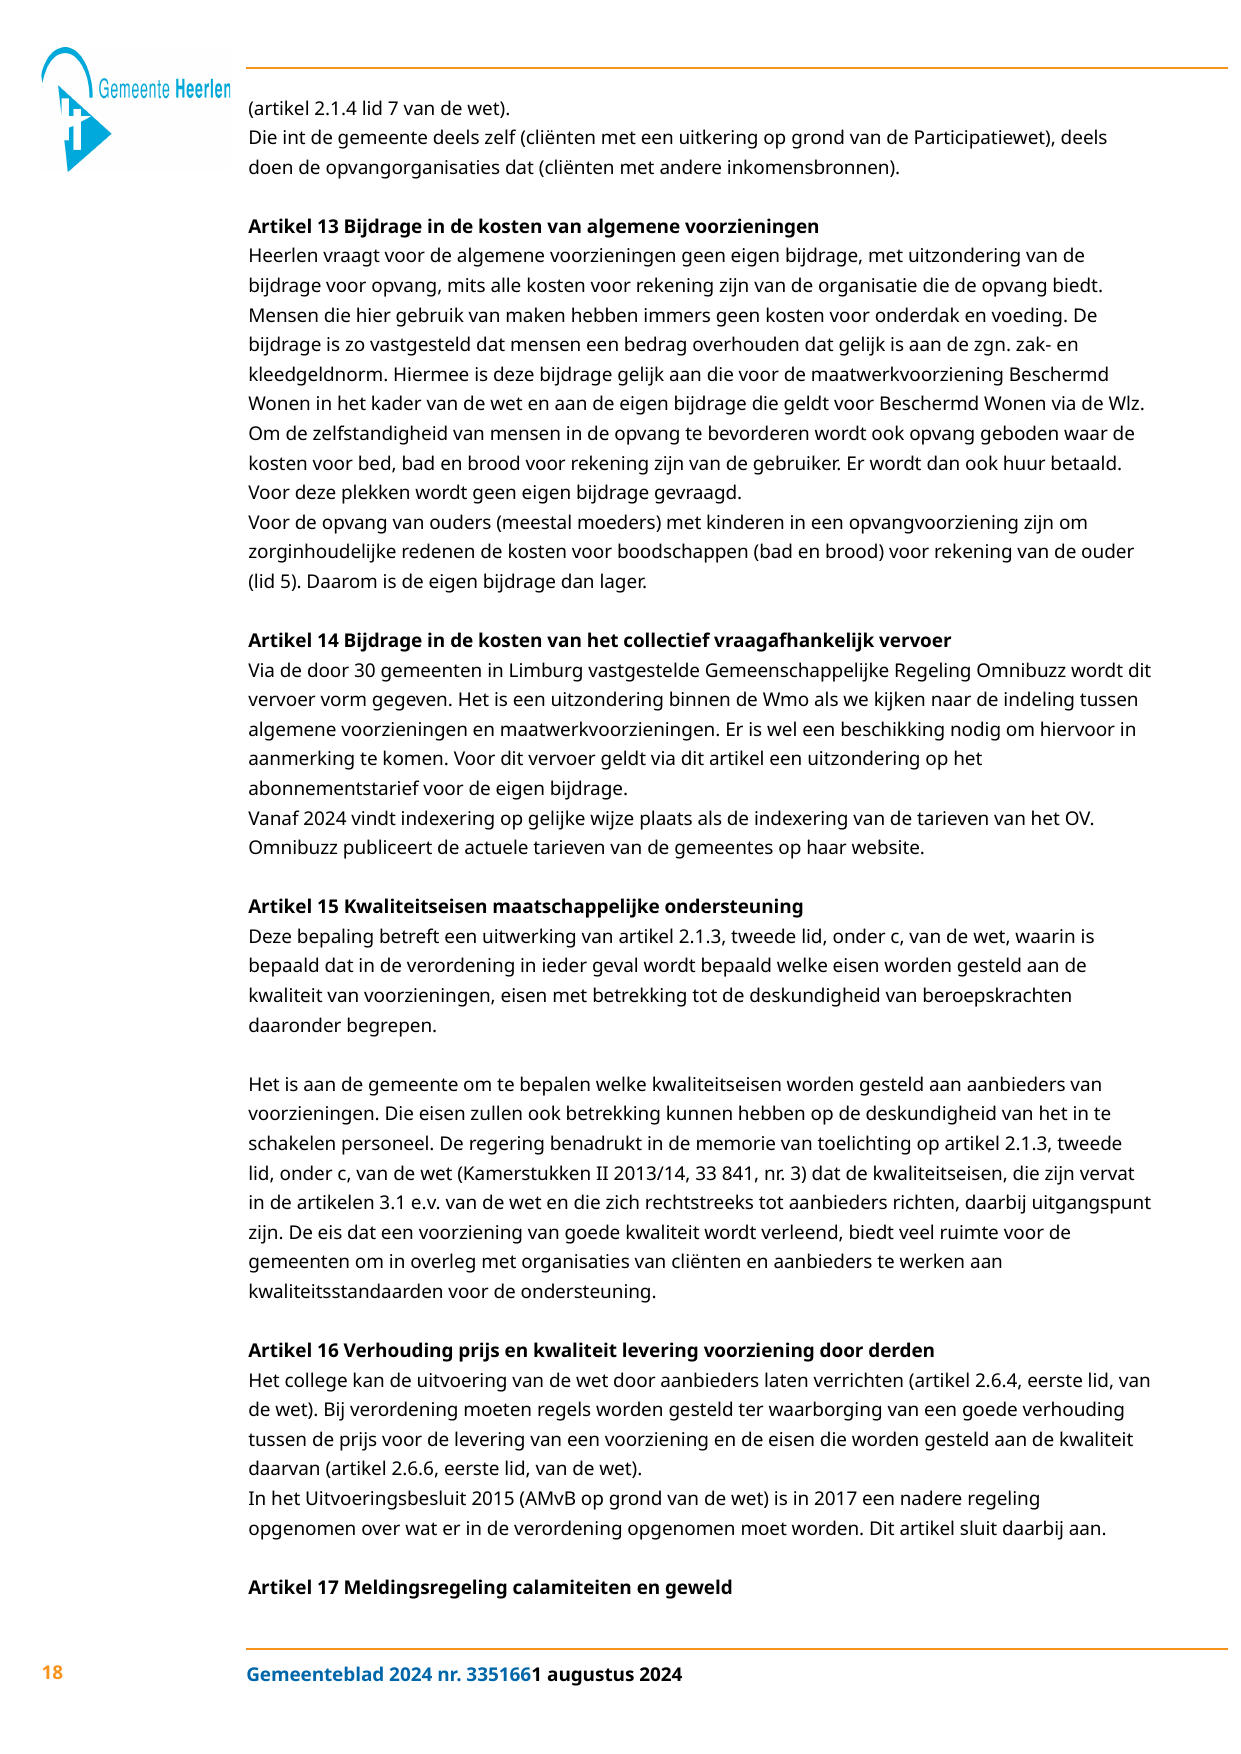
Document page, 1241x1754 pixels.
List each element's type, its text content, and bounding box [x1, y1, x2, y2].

text In het Uitvoeringsbesluit 2015 (AMvB op grond van de wet) is in 2017 een nadere regeling opgenomen over wat er in de verordening opgenomen moet worden. Dit artikel sluit daarbij aan. [248, 1485, 1152, 1541]
text Deze bepaling betreft een uitwerking van artikel 2.1.3, tweede lid, onder c, van de wet, waarin is bepaald dat in de verordening in ieder geval wordt bepaald welke eisen worden gesteld aan de kwaliteit van voorzieningen, eisen met betrekking tot de deskundigheid van beroepskrachten daaronder begrepen. [248, 923, 1152, 1038]
text Artikel 13 Bijdrage in de kosten van algemene voorzieningen [248, 213, 1152, 239]
picture [41, 47, 59, 70]
text Het is aan de gemeente om te bepalen welke kwaliteitseisen worden gesteld aan aanbieders van voorzieningen. Die eisen zullen ook betrekking kunnen hebben op de deskundigheid van het in te schakelen personeel. De regering benadrukt in de memorie van toelichting op artikel 2.1.3, tweede lid, onder c, van de wet (Kamerstukken II 2013/14, 33 841, nr. 3) dat de kwaliteitseisen, die zijn vervat in de artikelen 3.1 e.v. van de wet en die zich rechtstreeks tot aanbieders richten, daarbij uitgangspunt zijn. De eis dat een voorziening van goede kwaliteit wordt verleend, biedt veel ruimte voor de gemeenten om in overleg met organisaties van cliënten en aanbieders te werken aan kwaliteitsstandaarden voor de ondersteuning. [248, 1071, 1152, 1304]
picture [41, 47, 231, 172]
text Omnibuzz publiceert de actuele tarieven van de gemeentes op haar website. [248, 834, 1152, 860]
text Die int de gemeente deels zelf (cliënten met een uitkering op grond van de Participatiewet), deels doen de opvangorganisaties dat (cliënten met andere inkomensbronnen). [248, 124, 1152, 180]
text Voor de opvang van ouders (meestal moeders) met kinderen in een opvangvoorziening zijn om zorginhoudelijke redenen de kosten voor boodschappen (bad en brood) voor rekening van de ouder (lid 5). Daarom is de eigen bijdrage dan lager. [248, 509, 1152, 594]
text Om de zelfstandigheid van mensen in de opvang te bevorderen wordt ook opvang geboden waar de kosten voor bed, bad en brood voor rekening zijn van de gebruiker. Er wordt dan ook huur betaald. Voor deze plekken wordt geen eigen bijdrage gevraagd. [248, 420, 1152, 505]
text Via de door 30 gemeenten in Limburg vastgestelde Gemeenschappelijke Regeling Omnibuzz wordt dit vervoer vorm gegeven. Het is een uitzondering binnen de Wmo als we kijken naar de indeling tussen algemene voorzieningen en maatwerkvoorzieningen. Er is wel een beschikking nodig om hiervoor in aanmerking te komen. Voor dit vervoer geldt via dit artikel een uitzondering op het abonnementstarief voor de eigen bijdrage. [248, 657, 1152, 801]
text Vanaf 2024 vindt indexering op gelijke wijze plaats als de indexering van de tarieven van het OV. [248, 805, 1152, 831]
text (artikel 2.1.4 lid 7 van de wet). [248, 95, 1152, 121]
text Artikel 17 Meldingsregeling calamiteiten en geweld [248, 1574, 1152, 1600]
text Heerlen vraagt voor de algemene voorzieningen geen eigen bijdrage, met uitzondering van de bijdrage voor opvang, mits alle kosten voor rekening zijn van de organisatie die de opvang biedt. Mensen die hier gebruik van maken hebben immers geen kosten voor onderdak en voeding. De bijdrage is zo vastgesteld dat mensen een bedrag overhouden dat gelijk is aan de zgn. zak- en kleedgeldnorm. Hiermee is deze bijdrage gelijk aan die voor de maatwerkvoorziening Beschermd Wonen in het kader van de wet en aan de eigen bijdrage die geldt voor Beschermd Wonen via de Wlz. [248, 243, 1152, 416]
text Het college kan de uitvoering van de wet door aanbieders laten verrichten (artikel 2.6.4, eerste lid, van de wet). Bij verordening moeten regels worden gesteld ter waarborging van een goede verhouding tussen de prijs voor de levering van een voorziening en de eisen die worden gesteld aan de kwaliteit daarvan (artikel 2.6.6, eerste lid, van de wet). [248, 1367, 1152, 1481]
text Artikel 15 Kwaliteitseisen maatschappelijke ondersteuning [248, 893, 1152, 919]
text Artikel 14 Bijdrage in de kosten van het collectief vraagafhankelijk vervoer [248, 627, 1152, 653]
text Artikel 16 Verhouding prijs en kwaliteit levering voorziening door derden [248, 1337, 1152, 1363]
